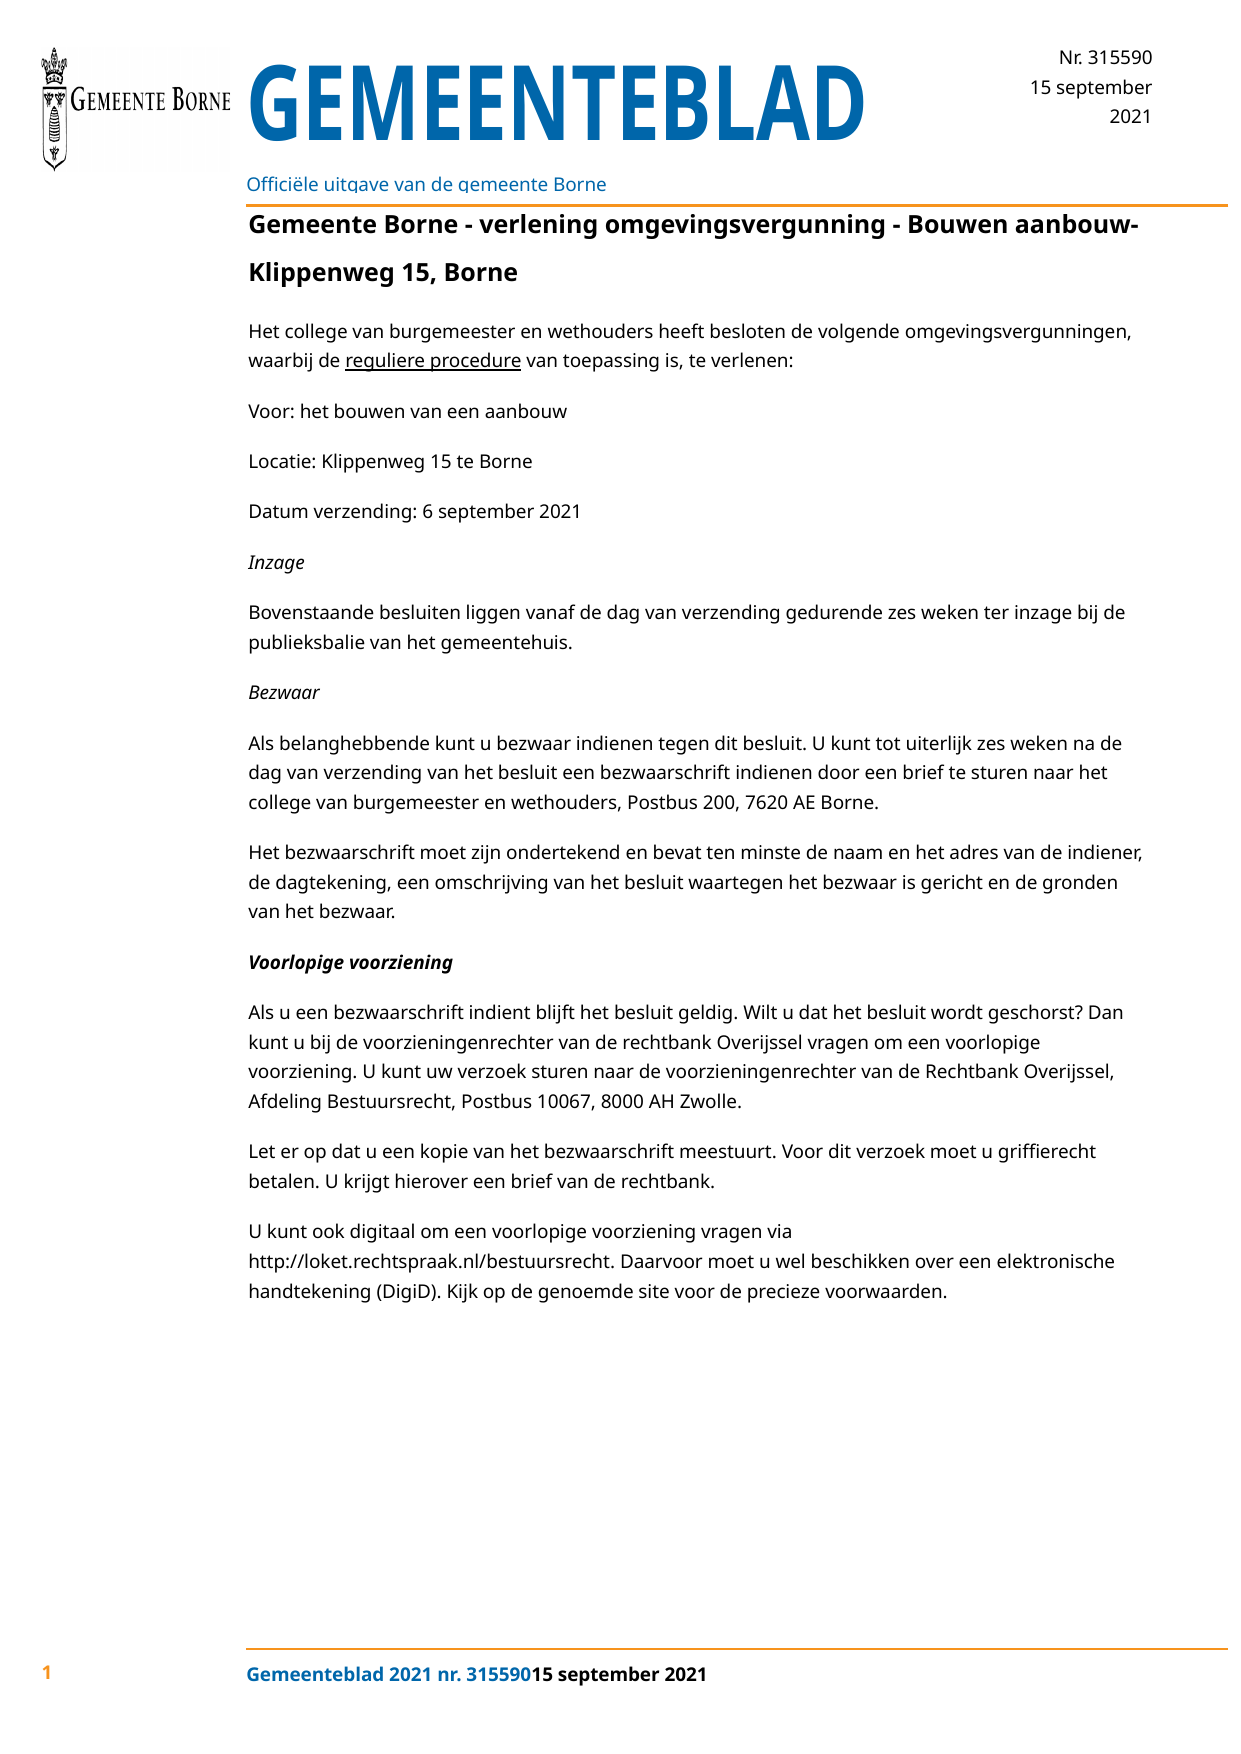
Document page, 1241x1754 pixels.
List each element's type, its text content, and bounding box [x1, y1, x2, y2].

text Voorlopige voorziening [248, 949, 1152, 975]
text Let er op dat u een kopie van het bezwaarschrift meestuurt. Voor dit verzoek moet u griffierecht betalen. U krijgt hierover een brief van de rechtbank. [248, 1139, 1152, 1194]
text Datum verzending: 6 september 2021 [248, 499, 1152, 524]
text U kunt ook digitaal om een voorlopige voorziening vragen via http://loket.rechtspraak.nl/bestuursrecht. Daarvoor moet u wel beschikken over een elektronische handtekening (DigiD). Kijk op de genoemde site voor de precieze voorwaarden. [248, 1219, 1152, 1304]
text Het college van burgemeester en wethouders heeft besloten de volgende omgevingsvergunningen, waarbij de reguliere procedure van toepassing is, te verlenen: [248, 318, 1152, 373]
picture [41, 47, 231, 172]
text Gemeente Borne - verlening omgevingsvergunning - Bouwen aanbouw- Klippenweg 15, Borne [248, 207, 1152, 288]
text Als belanghebbende kunt u bezwaar indienen tegen dit besluit. U kunt tot uiterlijk zes weken na de dag van verzending van het besluit een bezwaarschrift indienen door een brief te sturen naar het college van burgemeester en wethouders, Postbus 200, 7620 AE Borne. [248, 730, 1152, 815]
text Bovenstaande besluiten liggen vanaf de dag van verzending gedurende zes weken ter inzage bij de publieksbalie van het gemeentehuis. [248, 599, 1152, 655]
text Het bezwaarschrift moet zijn ondertekend en bevat ten minste de naam en het adres van de indiener, de dagtekening, een omschrijving van het besluit waartegen het bezwaar is gericht en de gronden van het bezwaar. [248, 839, 1152, 924]
text Inzage [248, 549, 1152, 575]
text Locatie: Klippenweg 15 te Borne [248, 448, 1152, 474]
text Als u een bezwaarschrift indient blijft het besluit geldig. Wilt u dat het besluit wordt geschorst? Dan kunt u bij de voorzieningenrechter van de rechtbank Overijssel vragen om een voorlopige voorziening. U kunt uw verzoek sturen naar de voorzieningenrechter van de Rechtbank Overijssel, Afdeling Bestuursrecht, Postbus 10067, 8000 AH Zwolle. [248, 999, 1152, 1114]
text Bezwaar [248, 679, 1152, 705]
text Voor: het bouwen van een aanbouw [248, 398, 1152, 424]
